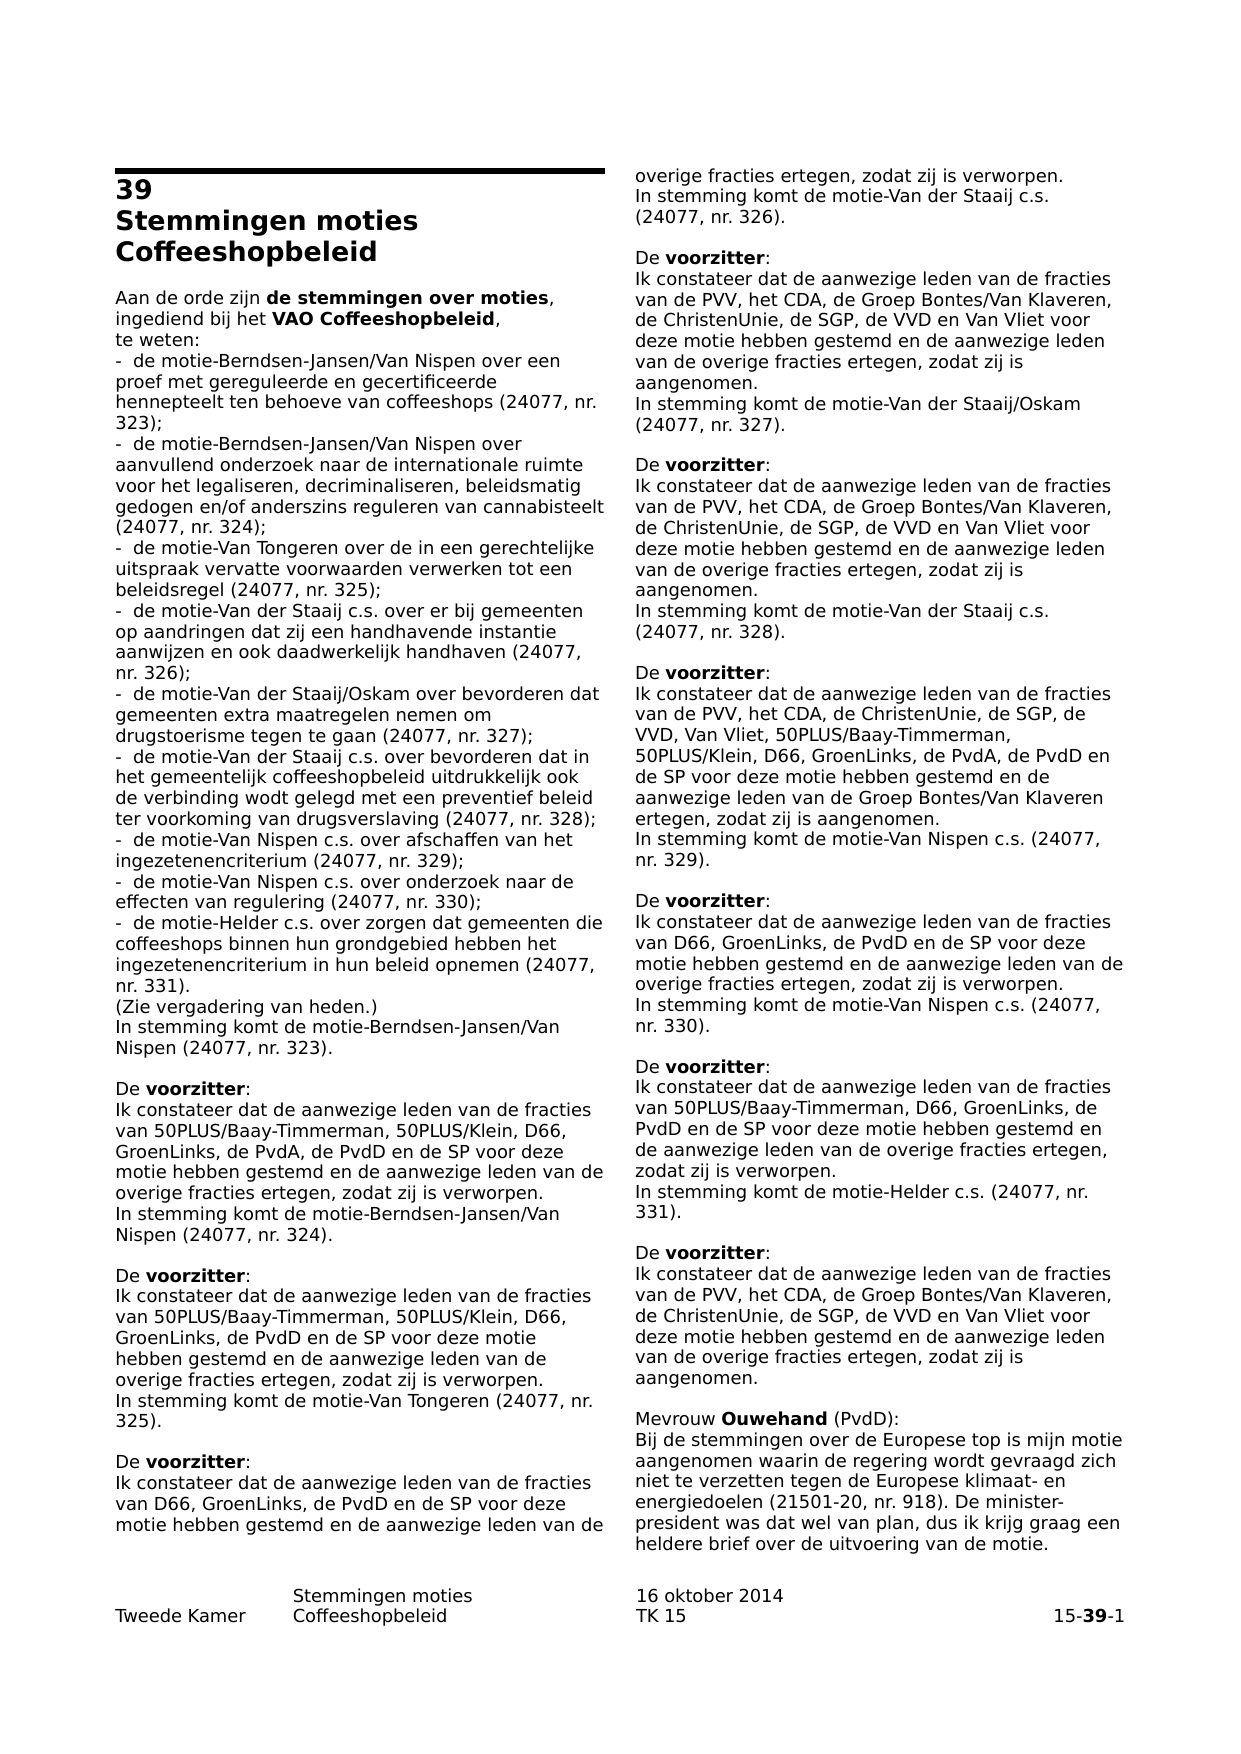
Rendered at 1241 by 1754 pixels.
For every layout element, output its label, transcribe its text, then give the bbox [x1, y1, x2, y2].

text Ik constateer dat de aanwezige leden van de fracties van D66, GroenLinks, de PvdD en de SP voor deze motie hebben gestemd en de aanwezige leden van de [115, 1473, 605, 1535]
text In stemming komt de motie-Van der Staaij c.s. (24077, nr. 328). [635, 601, 1125, 643]
list de motie-Van der Staaij/Oskam over bevorderen dat gemeenten extra maatregelen nemen om drugstoerisme tegen te gaan (24077, nr. 327); [115, 684, 605, 746]
text In stemming komt de motie-Van Nispen c.s. (24077, nr. 330). [635, 995, 1125, 1037]
text Ik constateer dat de aanwezige leden van de fracties van de PVV, het CDA, de Groep Bontes/Van Klaveren, de ChristenUnie, de SGP, de VVD en Van Vliet voor deze motie hebben gestemd en de aanwezige leden van de overige fracties ertegen, zodat zij is aangenomen. [635, 476, 1125, 601]
text De voorzitter: [635, 248, 1125, 268]
text De voorzitter: [115, 1079, 605, 1100]
text Ik constateer dat de aanwezige leden van de fracties van de PVV, het CDA, de ChristenUnie, de SGP, de VVD, Van Vliet, 50PLUS/Baay-Timmerman, 50PLUS/Klein, D66, GroenLinks, de PvdA, de PvdD en de SP voor deze motie hebben gestemd en de aanwezige leden van de Groep Bontes/Van Klaveren ertegen, zodat zij is aangenomen. [635, 683, 1125, 829]
list de motie-Van Nispen c.s. over afschaffen van het ingezetenencriterium (24077, nr. 329); [115, 830, 605, 871]
text Ik constateer dat de aanwezige leden van de fracties van de PVV, het CDA, de Groep Bontes/Van Klaveren, de ChristenUnie, de SGP, de VVD en Van Vliet voor deze motie hebben gestemd en de aanwezige leden van de overige fracties ertegen, zodat zij is aangenomen. [635, 1264, 1125, 1389]
text Aan de orde zijn de stemmingen over moties, ingediend bij het VAO Coffeeshopbeleid, [115, 288, 605, 330]
list de motie-Van der Staaij c.s. over er bij gemeenten op aandringen dat zij een handhavende instantie aanwijzen en ook daadwerkelijk handhaven (24077, nr. 326); [115, 601, 605, 684]
text In stemming komt de motie-Berndsen-Jansen/Van Nispen (24077, nr. 323). [115, 1017, 605, 1059]
list de motie-Berndsen-Jansen/Van Nispen over aanvullend onderzoek naar de internationale ruimte voor het legaliseren, decriminaliseren, beleidsmatig gedogen en/of anderszins reguleren van cannabisteelt (24077, nr. 324); [115, 434, 605, 538]
text In stemming komt de motie-Van Nispen c.s. (24077, nr. 329). [635, 829, 1125, 871]
text De voorzitter: [635, 891, 1125, 912]
text De voorzitter: [635, 1057, 1125, 1077]
text In stemming komt de motie-Helder c.s. (24077, nr. 331). [635, 1181, 1125, 1223]
text De voorzitter: [115, 1266, 605, 1286]
text Ik constateer dat de aanwezige leden van de fracties van 50PLUS/Baay-Timmerman, D66, GroenLinks, de PvdD en de SP voor deze motie hebben gestemd en de aanwezige leden van de overige fracties ertegen, zodat zij is verworpen. [635, 1077, 1125, 1181]
text De voorzitter: [635, 1243, 1125, 1264]
text Mevrouw Ouwehand (PvdD): [635, 1409, 1125, 1429]
text De voorzitter: [635, 663, 1125, 683]
text Bij de stemmingen over de Europese top is mijn motie aangenomen waarin de regering wordt gevraagd zich niet te verzetten tegen de Europese klimaat- en energiedoelen (21501-20, nr. 918). De minister-president was dat wel van plan, dus ik krijg graag een heldere brief over de uitvoering van de motie. [635, 1429, 1125, 1554]
text (Zie vergadering van heden.) [115, 996, 605, 1017]
text Ik constateer dat de aanwezige leden van de fracties van D66, GroenLinks, de PvdD en de SP voor deze motie hebben gestemd en de aanwezige leden van de overige fracties ertegen, zodat zij is verworpen. [635, 912, 1125, 995]
text In stemming komt de motie-Berndsen-Jansen/Van Nispen (24077, nr. 324). [115, 1204, 605, 1246]
text In stemming komt de motie-Van der Staaij/Oskam (24077, nr. 327). [635, 393, 1125, 435]
text Ik constateer dat de aanwezige leden van de fracties van de PVV, het CDA, de Groep Bontes/Van Klaveren, de ChristenUnie, de SGP, de VVD en Van Vliet voor deze motie hebben gestemd en de aanwezige leden van de overige fracties ertegen, zodat zij is aangenomen. [635, 268, 1125, 393]
list de motie-Van der Staaij c.s. over bevorderen dat in het gemeentelijk coffeeshopbeleid uitdrukkelijk ook de verbinding wodt gelegd met een preventief beleid ter voorkoming van drugsverslaving (24077, nr. 328); [115, 746, 605, 830]
text In stemming komt de motie-Van Tongeren (24077, nr. 325). [115, 1390, 605, 1432]
text Ik constateer dat de aanwezige leden van de fracties van 50PLUS/Baay-Timmerman, 50PLUS/Klein, D66, GroenLinks, de PvdA, de PvdD en de SP voor deze motie hebben gestemd en de aanwezige leden van de overige fracties ertegen, zodat zij is verworpen. [115, 1100, 605, 1204]
text De voorzitter: [635, 455, 1125, 476]
list de motie-Van Nispen c.s. over onderzoek naar de effecten van regulering (24077, nr. 330); [115, 871, 605, 913]
text In stemming komt de motie-Van der Staaij c.s. (24077, nr. 326). [635, 186, 1125, 228]
list de motie-Berndsen-Jansen/Van Nispen over een proef met gereguleerde en gecertificeerde hennepteelt ten behoeve van coffeeshops (24077, nr. 323); [115, 351, 605, 434]
title 39 Stemmingen moties Coffeeshopbeleid [115, 174, 605, 268]
text te weten: [115, 330, 605, 351]
text Ik constateer dat de aanwezige leden van de fracties van 50PLUS/Baay-Timmerman, 50PLUS/Klein, D66, GroenLinks, de PvdD en de SP voor deze motie hebben gestemd en de aanwezige leden van de overige fracties ertegen, zodat zij is verworpen. [115, 1286, 605, 1390]
list de motie-Van Tongeren over de in een gerechtelijke uitspraak vervatte voorwaarden verwerken tot een beleidsregel (24077, nr. 325); [115, 538, 605, 601]
text overige fracties ertegen, zodat zij is verworpen. [635, 165, 1125, 186]
list de motie-Helder c.s. over zorgen dat gemeenten die coffeeshops binnen hun grondgebied hebben het ingezetenencriterium in hun beleid opnemen (24077, nr. 331). [115, 913, 605, 996]
text De voorzitter: [115, 1452, 605, 1473]
